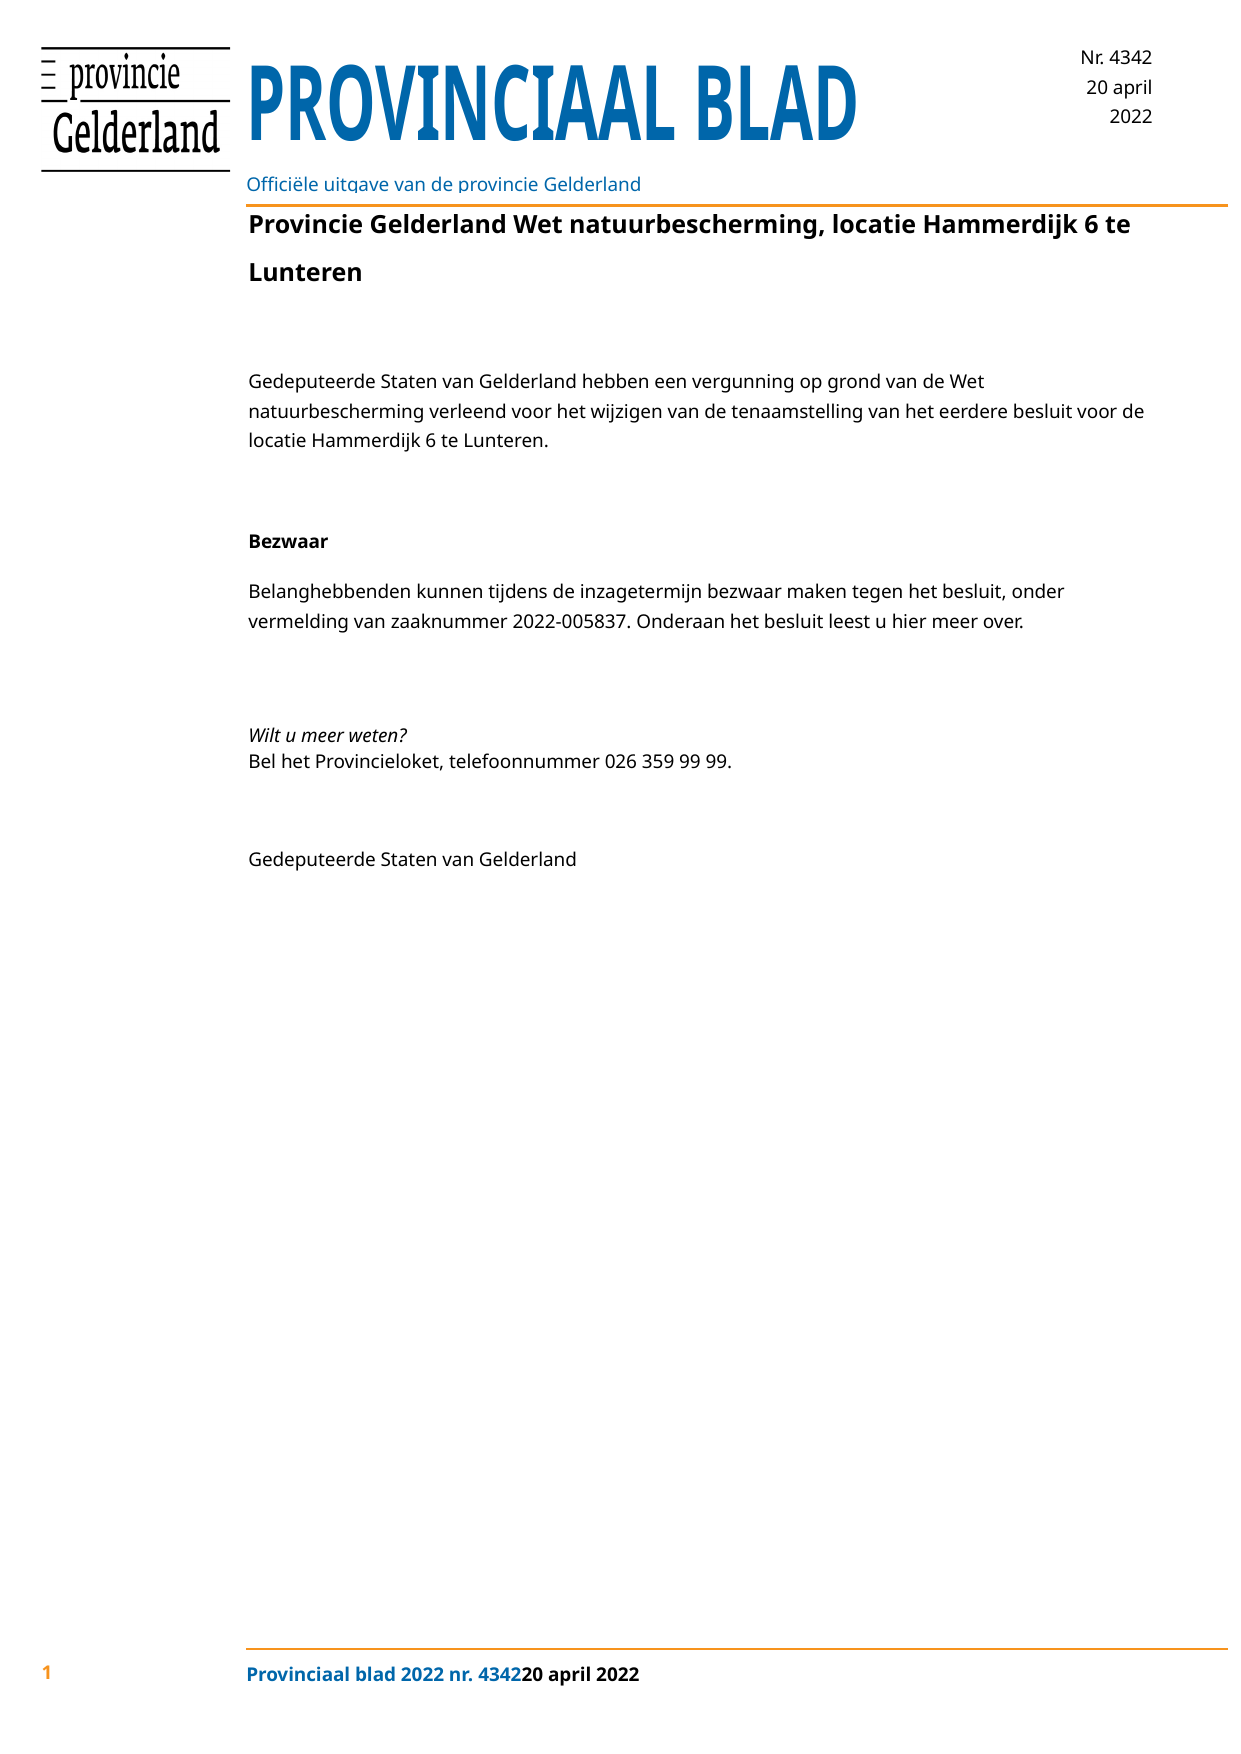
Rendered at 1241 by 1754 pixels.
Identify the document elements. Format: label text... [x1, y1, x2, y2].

text Gedeputeerde Staten van Gelderland [248, 847, 1152, 872]
text Wilt u meer weten? [248, 723, 1152, 748]
text Belanghebbenden kunnen tijdens de inzagetermijn bezwaar maken tegen het besluit, onder vermelding van zaaknummer 2022-005837. Onderaan het besluit leest u hier meer over. [248, 579, 1152, 634]
text Bel het Provincieloket, telefoonnummer 026 359 99 99. [248, 748, 1152, 774]
picture [41, 47, 231, 172]
text Provincie Gelderland Wet natuurbescherming, locatie Hammerdijk 6 te Lunteren [248, 207, 1152, 288]
text Gedeputeerde Staten van Gelderland hebben een vergunning op grond van de Wet natuurbescherming verleend voor het wijzigen van de tenaamstelling van het eerdere besluit voor de locatie Hammerdijk 6 te Lunteren. [248, 368, 1152, 453]
text Bezwaar [248, 528, 1152, 554]
